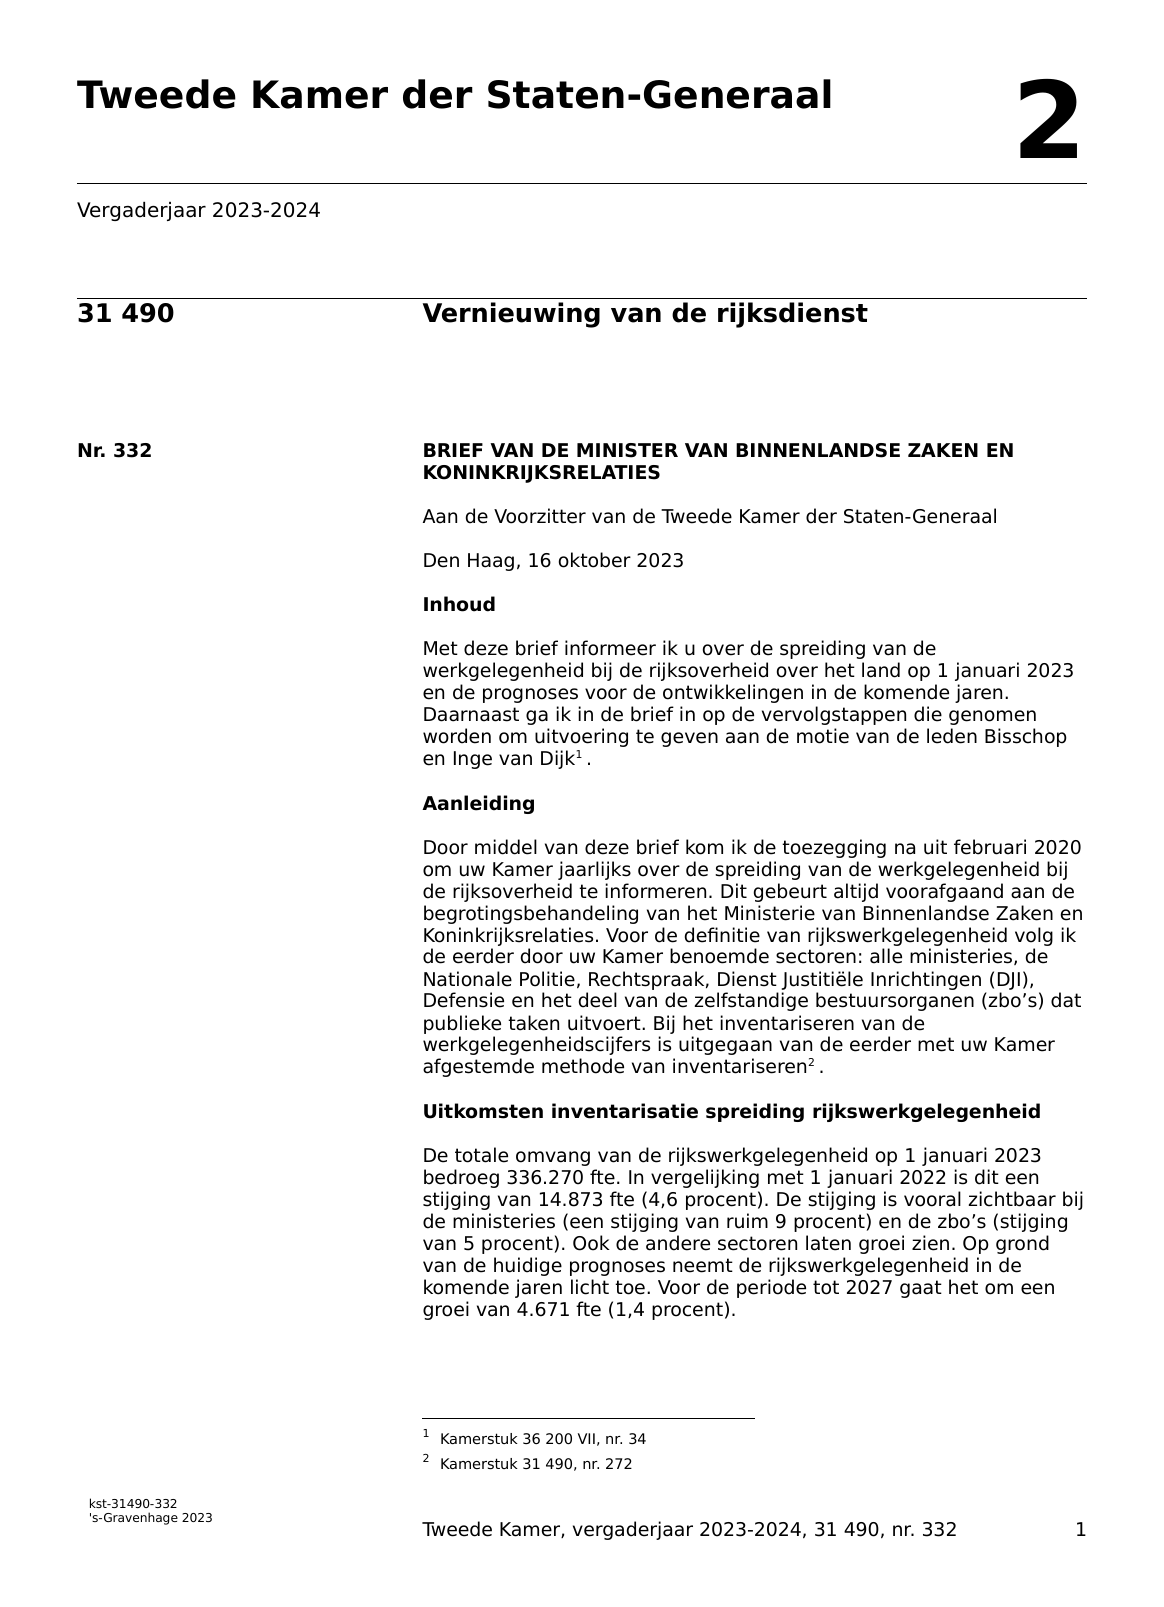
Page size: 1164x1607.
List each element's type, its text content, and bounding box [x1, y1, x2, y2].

subtitle 31 490 Vernieuwing van de rijksdienst [77, 299, 1087, 329]
text 's-Gravenhage 2023 [88, 1511, 323, 1525]
subtitle Inhoud [422, 594, 1087, 616]
table_header 2 [886, 59, 1087, 183]
text Door middel van deze brief kom ik de toezegging na uit februari 2020 om uw Kamer jaarlijks over de spreiding van de werkgelegenheid bij de rijksoverheid te informeren. Dit gebeurt altijd voorafgaand aan de begrotingsbehandeling van het Ministerie van Binnenlandse Zaken en Koninkrijksrelaties. Voor de definitie van rijkswerkgelegenheid volg ik de eerder door uw Kamer benoemde sectoren: alle ministeries, de Nationale Politie, Rechtspraak, Dienst Justitiële Inrichtingen (DJI), Defensie en het deel van de zelfstandige bestuursorganen (zbo’s) dat publieke taken uitvoert. Bij het inventariseren van de werkgelegenheidscijfers is uitgegaan van de eerder met uw Kamer afgestemde methode van inventariseren. [422, 837, 1087, 1078]
subtitle Aanleiding [422, 792, 1087, 814]
text Kamerstuk 31 490, nr. 272 [422, 1452, 1087, 1474]
subtitle Uitkomsten inventarisatie spreiding rijkswerkgelegenheid [422, 1101, 1087, 1122]
text De totale omvang van de rijkswerkgelegenheid op 1 januari 2023 bedroeg 336.270 fte. In vergelijking met 1 januari 2022 is dit een stijging van 14.873 fte (4,6 procent). De stijging is vooral zichtbaar bij de ministeries (een stijging van ruim 9 procent) en de zbo’s (stijging van 5 procent). Ook de andere sectoren laten groei zien. Op grond van de huidige prognoses neemt de rijkswerkgelegenheid in de komende jaren licht toe. Voor de periode tot 2027 gaat het om een groei van 4.671 fte (1,4 procent). [422, 1145, 1087, 1321]
table_header Tweede Kamer der Staten-Generaal [77, 59, 886, 183]
text Den Haag, 16 oktober 2023 [422, 550, 1087, 572]
table_cell Vergaderjaar 2023-2024 [77, 184, 1087, 298]
text Kamerstuk 36 200 VII, nr. 34 [422, 1427, 1087, 1449]
text kst-31490-332 [88, 1497, 323, 1511]
subtitle Nr. 332 BRIEF VAN DE MINISTER VAN BINNENLANDSE ZAKEN EN KONINKRIJKSRELATIES [77, 440, 1087, 484]
text Met deze brief informeer ik u over de spreiding van de werkgelegenheid bij de rijksoverheid over het land op 1 januari 2023 en de prognoses voor de ontwikkelingen in de komende jaren. Daarnaast ga ik in de brief in op de vervolgstappen die genomen worden om uitvoering te geven aan de motie van de leden Bisschop en Inge van Dijk. [422, 638, 1087, 770]
text Aan de Voorzitter van de Tweede Kamer der Staten-Generaal [422, 506, 1087, 528]
